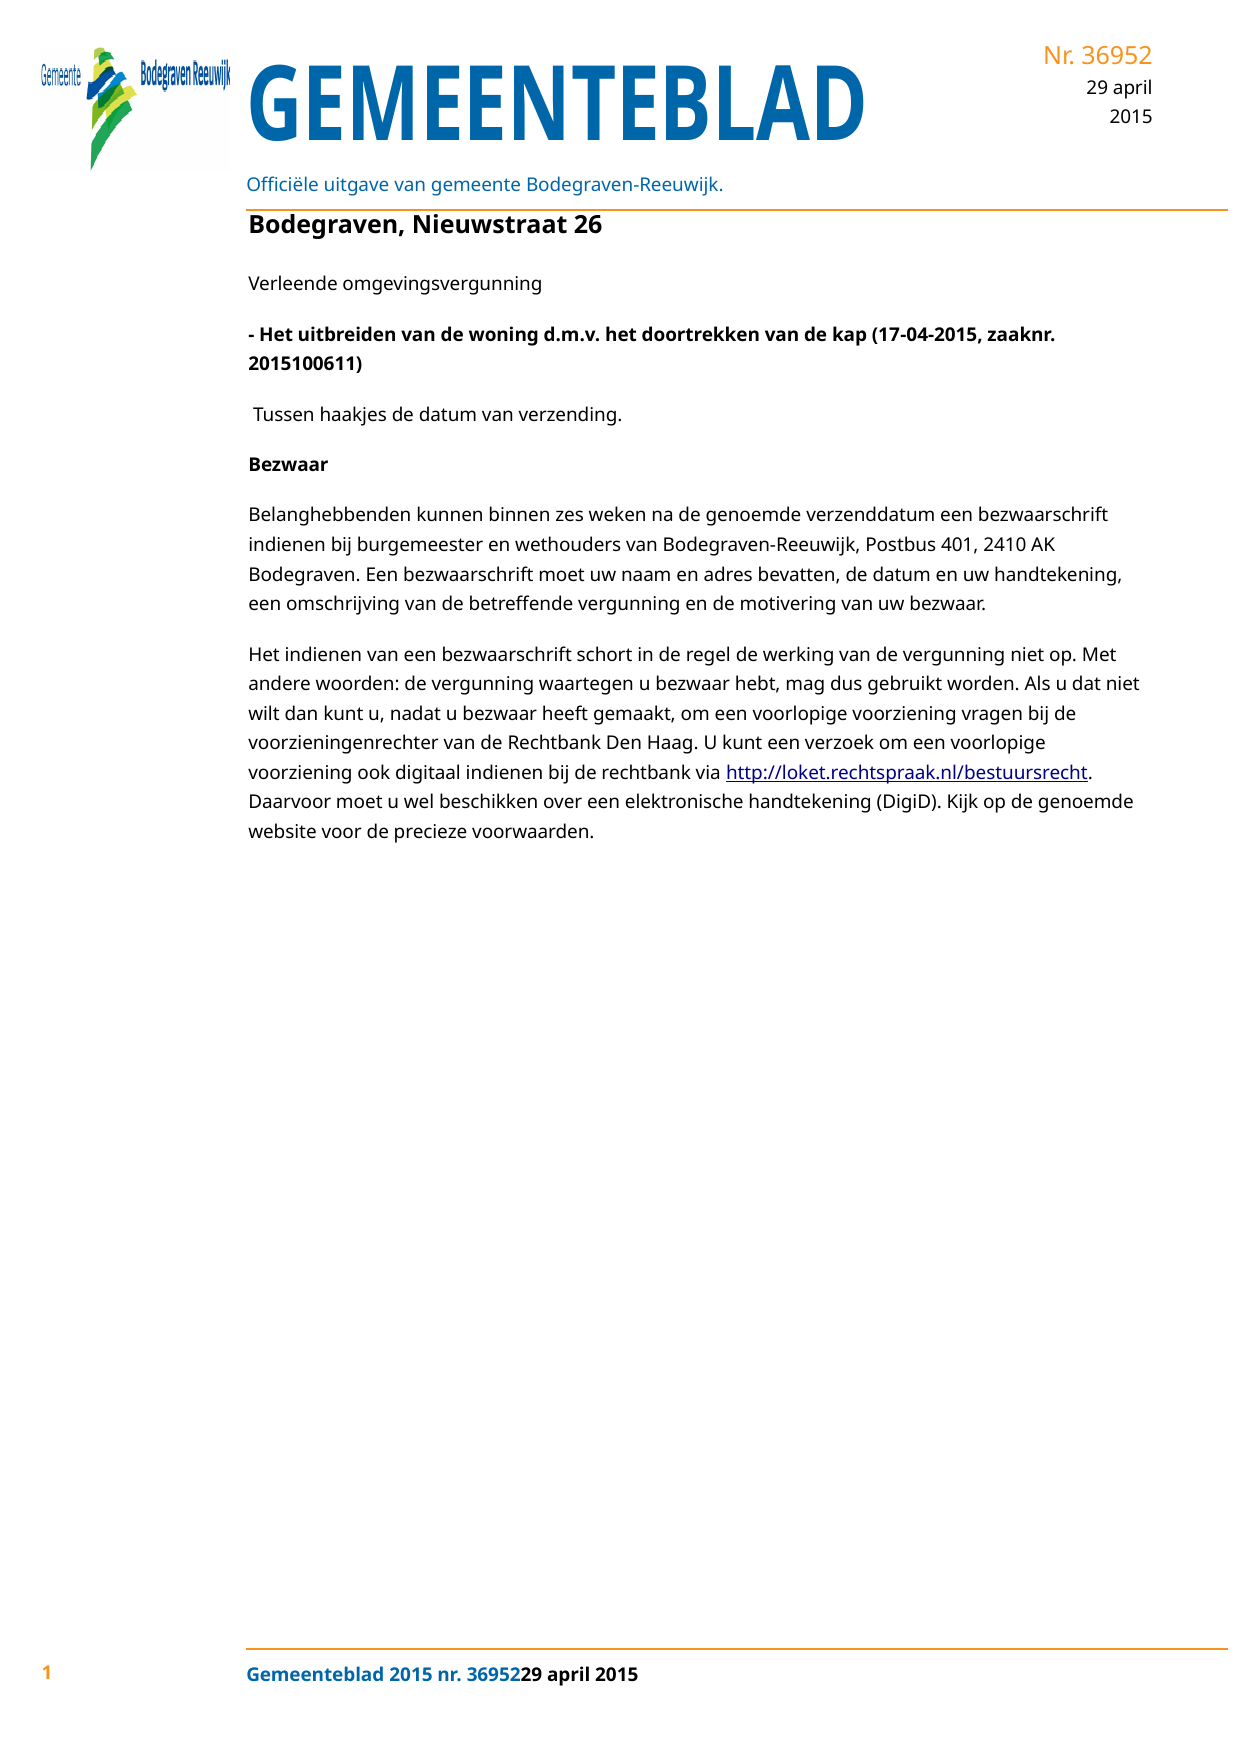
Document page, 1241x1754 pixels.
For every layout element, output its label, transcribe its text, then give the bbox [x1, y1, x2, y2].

picture [41, 47, 231, 172]
text Belanghebbenden kunnen binnen zes weken na de genoemde verzenddatum een bezwaarschrift indienen bij burgemeester en wethouders van Bodegraven-Reeuwijk, Postbus 401, 2410 AK Bodegraven. Een bezwaarschrift moet uw naam en adres bevatten, de datum en uw handtekening, een omschrijving van de betreffende vergunning en de motivering van uw bezwaar. [248, 502, 1152, 616]
text Bodegraven, Nieuwstraat 26 [248, 211, 1152, 241]
text Verleende omgevingsvergunning [248, 270, 1152, 296]
text - Het uitbreiden van de woning d.m.v. het doortrekken van de kap (17‑04‑2015, zaaknr. 2015100611) [248, 321, 1152, 376]
text Bezwaar [248, 451, 1152, 477]
text Tussen haakjes de datum van verzending. [248, 401, 1152, 426]
text Het indienen van een bezwaarschrift schort in de regel de werking van de vergunning niet op. Met andere woorden: de vergunning waartegen u bezwaar hebt, mag dus gebruikt worden. Als u dat niet wilt dan kunt u, nadat u bezwaar heeft gemaakt, om een voorlopige voorziening vragen bij de voorzieningenrechter van de Rechtbank Den Haag. U kunt een verzoek om een voorlopige voorziening ook digitaal indienen bij de rechtbank via http://loket.rechtspraak.nl/bestuursrecht. Daarvoor moet u wel beschikken over een elektronische handtekening (DigiD). Kijk op de genoemde website voor de precieze voorwaarden. [248, 641, 1152, 844]
